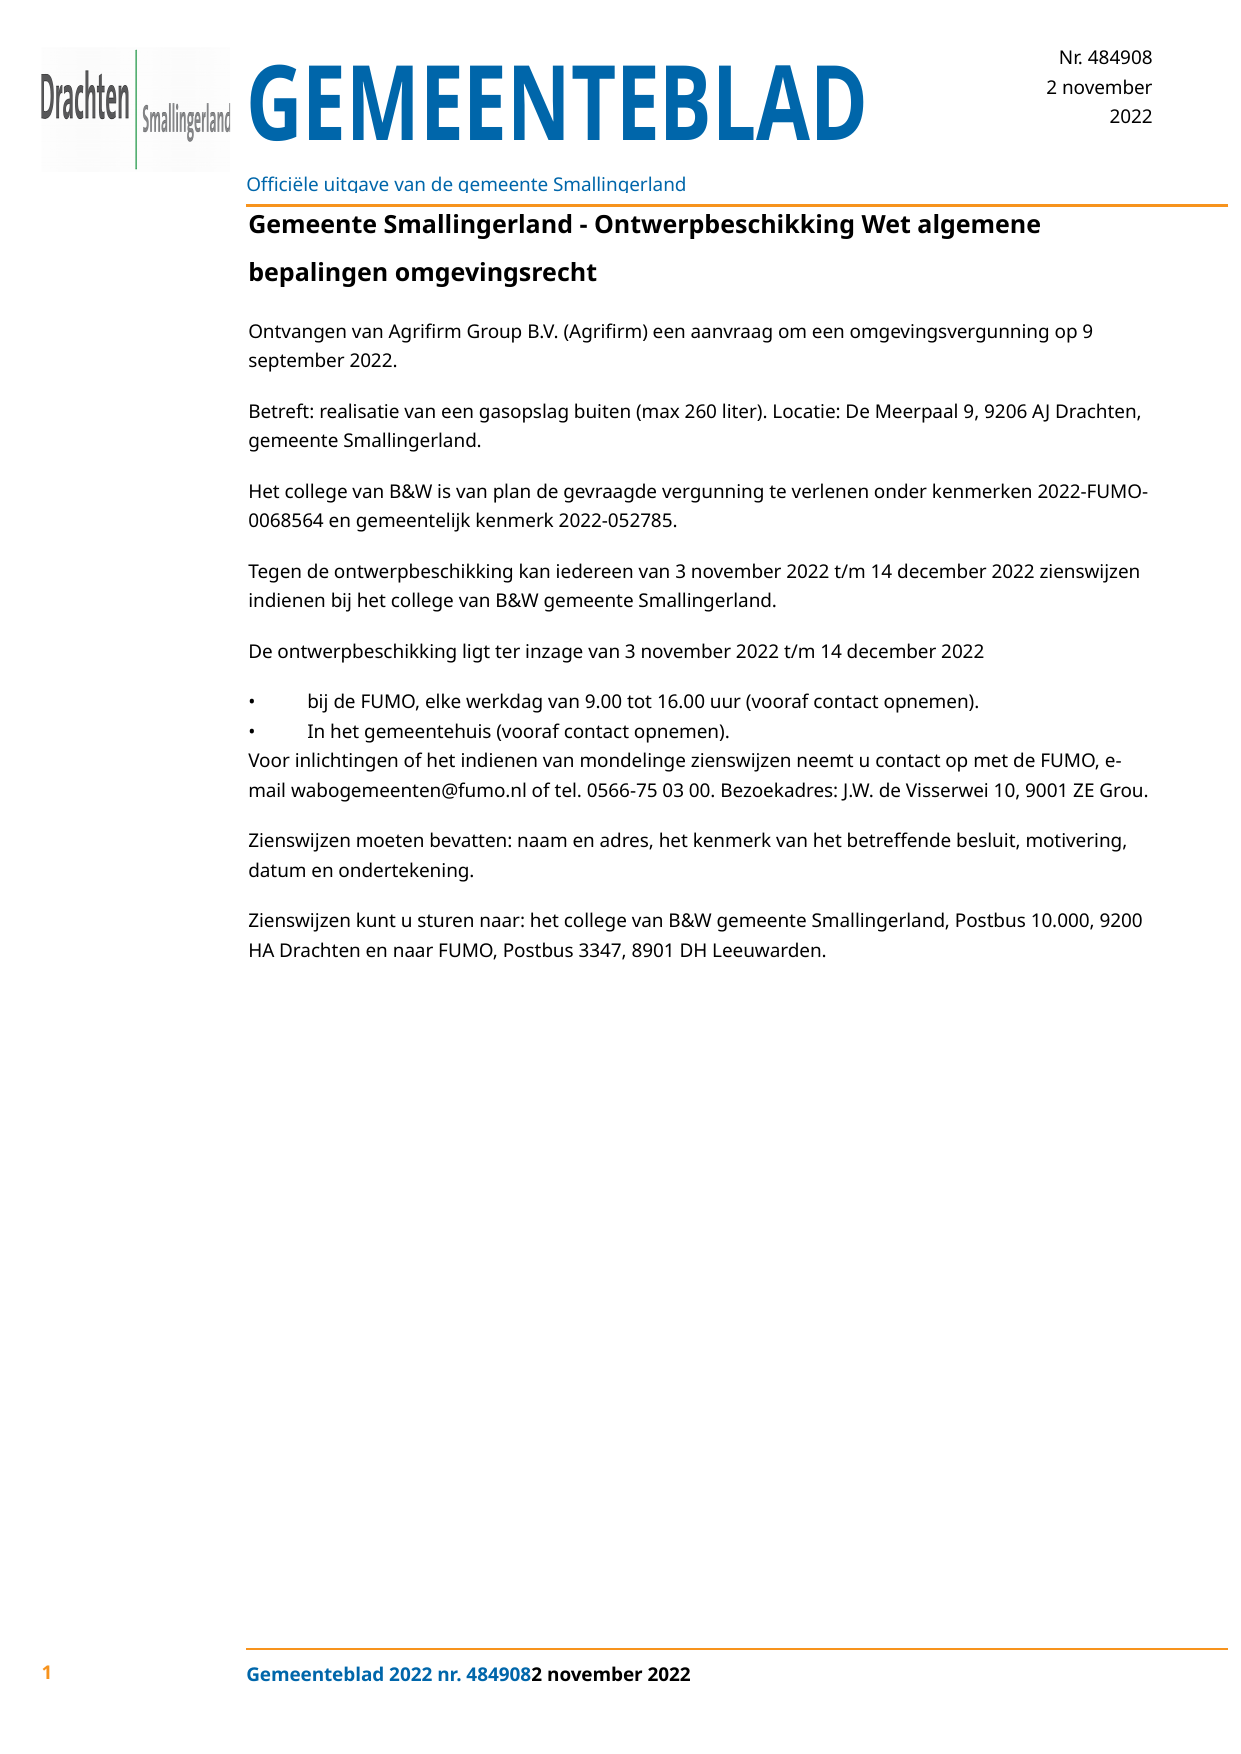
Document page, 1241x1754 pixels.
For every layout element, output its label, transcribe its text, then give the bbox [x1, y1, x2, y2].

text Tegen de ontwerpbeschikking kan iedereen van 3 november 2022 t/m 14 december 2022 zienswijzen indienen bij het college van B&W gemeente Smallingerland. [248, 558, 1152, 613]
text Betreft: realisatie van een gasopslag buiten (max 260 liter). Locatie: De Meerpaal 9, 9206 AJ Drachten, gemeente Smallingerland. [248, 398, 1152, 453]
text De ontwerpbeschikking ligt ter inzage van 3 november 2022 t/m 14 december 2022 [248, 638, 1152, 664]
picture [41, 47, 231, 172]
text Ontvangen van Agrifirm Group B.V. (Agrifirm) een aanvraag om een omgevingsvergunning op 9 september 2022. [248, 318, 1152, 373]
list bij de FUMO, elke werkdag van 9.00 tot 16.00 uur (vooraf contact opnemen). [248, 688, 1152, 714]
text Zienswijzen moeten bevatten: naam en adres, het kenmerk van het betreffende besluit, motivering, datum en ondertekening. [248, 827, 1152, 883]
text Het college van B&W is van plan de gevraagde vergunning te verlenen onder kenmerken 2022-FUMO-0068564 en gemeentelijk kenmerk 2022-052785. [248, 478, 1152, 533]
text Voor inlichtingen of het indienen van mondelinge zienswijzen neemt u contact op met de FUMO, e-mail wabogemeenten@fumo.nl of tel. 0566-75 03 00. Bezoekadres: J.W. de Visserwei 10, 9001 ZE Grou. [248, 747, 1152, 803]
list In het gemeentehuis (vooraf contact opnemen). [248, 718, 1152, 744]
text Gemeente Smallingerland - Ontwerpbeschikking Wet algemene bepalingen omgevingsrecht [248, 207, 1152, 288]
text Zienswijzen kunt u sturen naar: het college van B&W gemeente Smallingerland, Postbus 10.000, 9200 HA Drachten en naar FUMO, Postbus 3347, 8901 DH Leeuwarden. [248, 907, 1152, 963]
